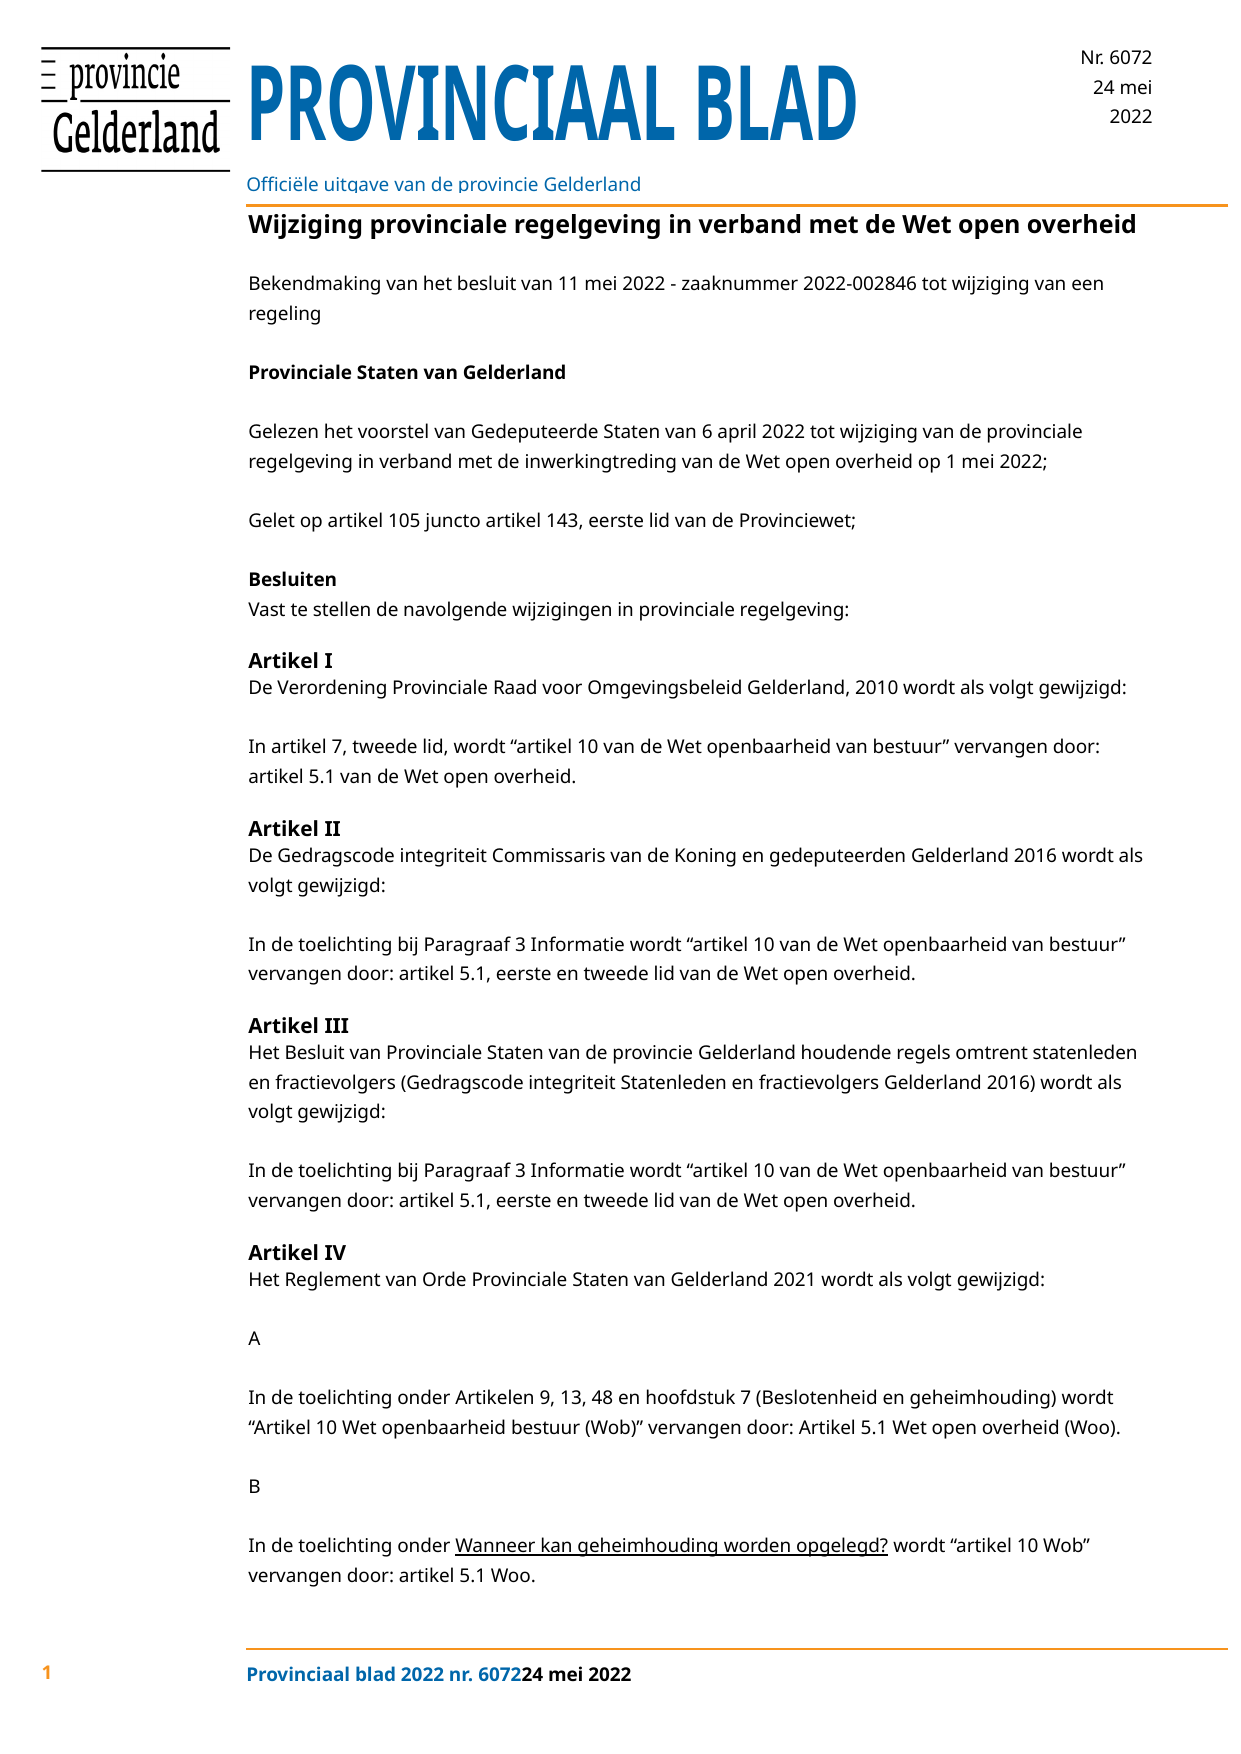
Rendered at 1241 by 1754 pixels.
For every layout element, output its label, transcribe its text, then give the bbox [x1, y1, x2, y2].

text Besluiten [248, 566, 1152, 592]
text Gelezen het voorstel van Gedeputeerde Staten van 6 april 2022 tot wijziging van de provinciale regelgeving in verband met de inwerkingtreding van de Wet open overheid op 1 mei 2022; [248, 418, 1152, 473]
text In de toelichting bij Paragraaf 3 Informatie wordt “artikel 10 van de Wet openbaarheid van bestuur” vervangen door: artikel 5.1, eerste en tweede lid van de Wet open overheid. [248, 1158, 1152, 1213]
text Bekendmaking van het besluit van 11 mei 2022 - zaaknummer 2022-002846 tot wijziging van een regeling [248, 270, 1152, 326]
text Artikel III [248, 1011, 1152, 1039]
text De Verordening Provinciale Raad voor Omgevingsbeleid Gelderland, 2010 wordt als volgt gewijzigd: [248, 674, 1152, 700]
text Artikel IV [248, 1238, 1152, 1266]
text In de toelichting onder Wanneer kan geheimhouding worden opgelegd? wordt “artikel 10 Wob” vervangen door: artikel 5.1 Woo. [248, 1532, 1152, 1588]
text A [248, 1325, 1152, 1351]
text De Gedragscode integriteit Commissaris van de Koning en gedeputeerden Gelderland 2016 wordt als volgt gewijzigd: [248, 842, 1152, 897]
text In artikel 7, tweede lid, wordt “artikel 10 van de Wet openbaarheid van bestuur” vervangen door: artikel 5.1 van de Wet open overheid. [248, 734, 1152, 789]
text Artikel II [248, 814, 1152, 842]
text Het Reglement van Orde Provinciale Staten van Gelderland 2021 wordt als volgt gewijzigd: [248, 1266, 1152, 1292]
text Provinciale Staten van Gelderland [248, 359, 1152, 385]
text Vast te stellen de navolgende wijzigingen in provinciale regelgeving: [248, 596, 1152, 621]
text In de toelichting onder Artikelen 9, 13, 48 en hoofdstuk 7 (Beslotenheid en geheimhouding) wordt “Artikel 10 Wet openbaarheid bestuur (Wob)” vervangen door: Artikel 5.1 Wet open overheid (Woo). [248, 1384, 1152, 1440]
text In de toelichting bij Paragraaf 3 Informatie wordt “artikel 10 van de Wet openbaarheid van bestuur” vervangen door: artikel 5.1, eerste en tweede lid van de Wet open overheid. [248, 931, 1152, 986]
text Gelet op artikel 105 juncto artikel 143, eerste lid van de Provinciewet; [248, 507, 1152, 533]
text Artikel I [248, 646, 1152, 674]
text Wijziging provinciale regelgeving in verband met de Wet open overheid [248, 207, 1152, 241]
text B [248, 1473, 1152, 1499]
text Het Besluit van Provinciale Staten van de provincie Gelderland houdende regels omtrent statenleden en fractievolgers (Gedragscode integriteit Statenleden en fractievolgers Gelderland 2016) wordt als volgt gewijzigd: [248, 1039, 1152, 1124]
picture [41, 47, 231, 172]
